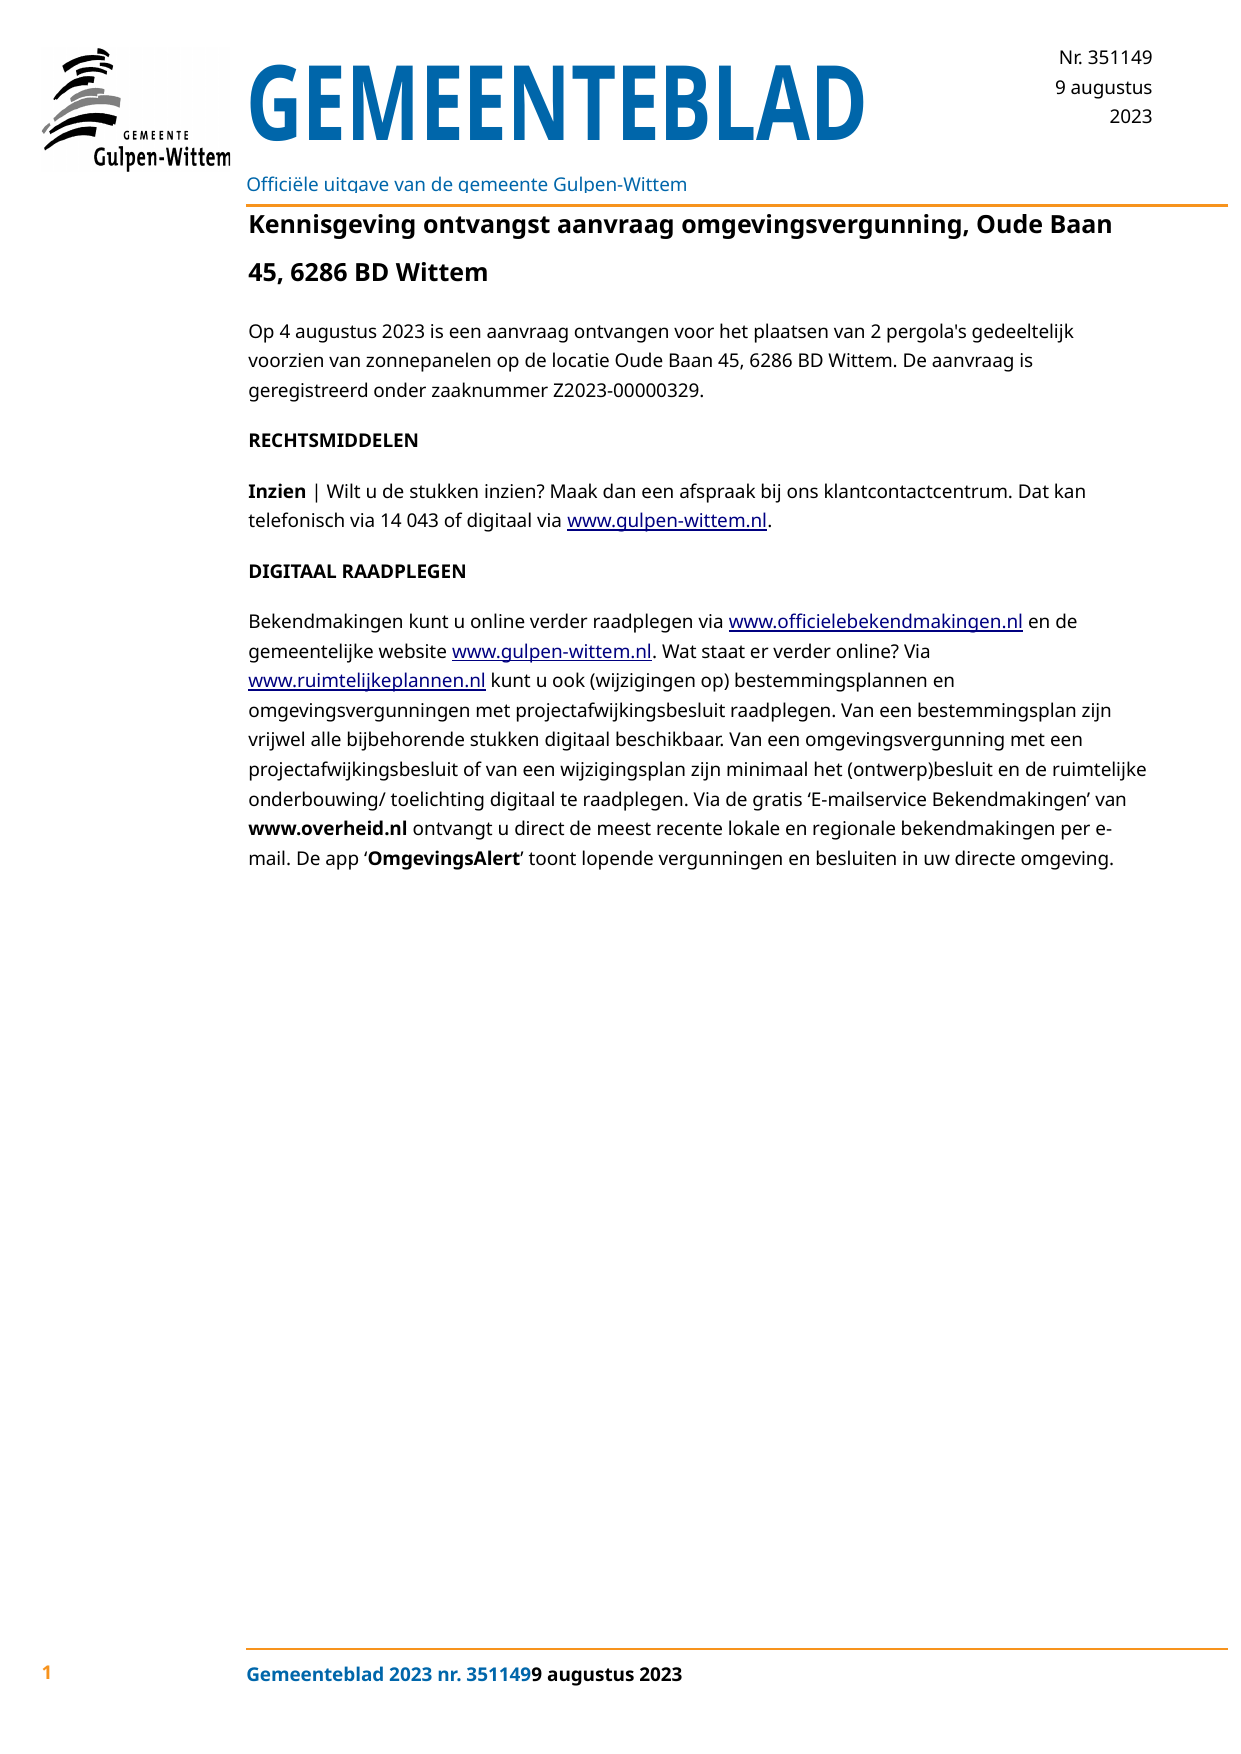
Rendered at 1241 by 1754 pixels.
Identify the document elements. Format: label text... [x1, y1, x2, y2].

text Kennisgeving ontvangst aanvraag omgevingsvergunning, Oude Baan 45, 6286 BD Wittem [248, 207, 1152, 288]
text DIGITAAL RAADPLEGEN [248, 558, 1152, 584]
text Op 4 augustus 2023 is een aanvraag ontvangen voor het plaatsen van 2 pergola's gedeeltelijk voorzien van zonnepanelen op de locatie Oude Baan 45, 6286 BD Wittem. De aanvraag is geregistreerd onder zaaknummer Z2023-00000329. [248, 318, 1152, 403]
picture [41, 47, 231, 172]
text Inzien | Wilt u de stukken inzien? Maak dan een afspraak bij ons klantcontactcentrum. Dat kan telefonisch via 14 043 of digitaal via www.gulpen-wittem.nl. [248, 478, 1152, 533]
text Bekendmakingen kunt u online verder raadplegen via www.officielebekendmakingen.nl en de gemeentelijke website www.gulpen-wittem.nl. Wat staat er verder online? Via www.ruimtelijkeplannen.nl kunt u ook (wijzigingen op) bestemmingsplannen en omgevingsvergunningen met projectafwijkingsbesluit raadplegen. Van een bestemmingsplan zijn vrijwel alle bijbehorende stukken digitaal beschikbaar. Van een omgevingsvergunning met een projectafwijkingsbesluit of van een wijzigingsplan zijn minimaal het (ontwerp)besluit en de ruimtelijke onderbouwing/ toelichting digitaal te raadplegen. Via de gratis ‘E-mailservice Bekendmakingen’ van www.overheid.nl ontvangt u direct de meest recente lokale en regionale bekendmakingen per e-mail. De app ‘OmgevingsAlert’ toont lopende vergunningen en besluiten in uw directe omgeving. [248, 608, 1152, 871]
text RECHTSMIDDELEN [248, 427, 1152, 453]
